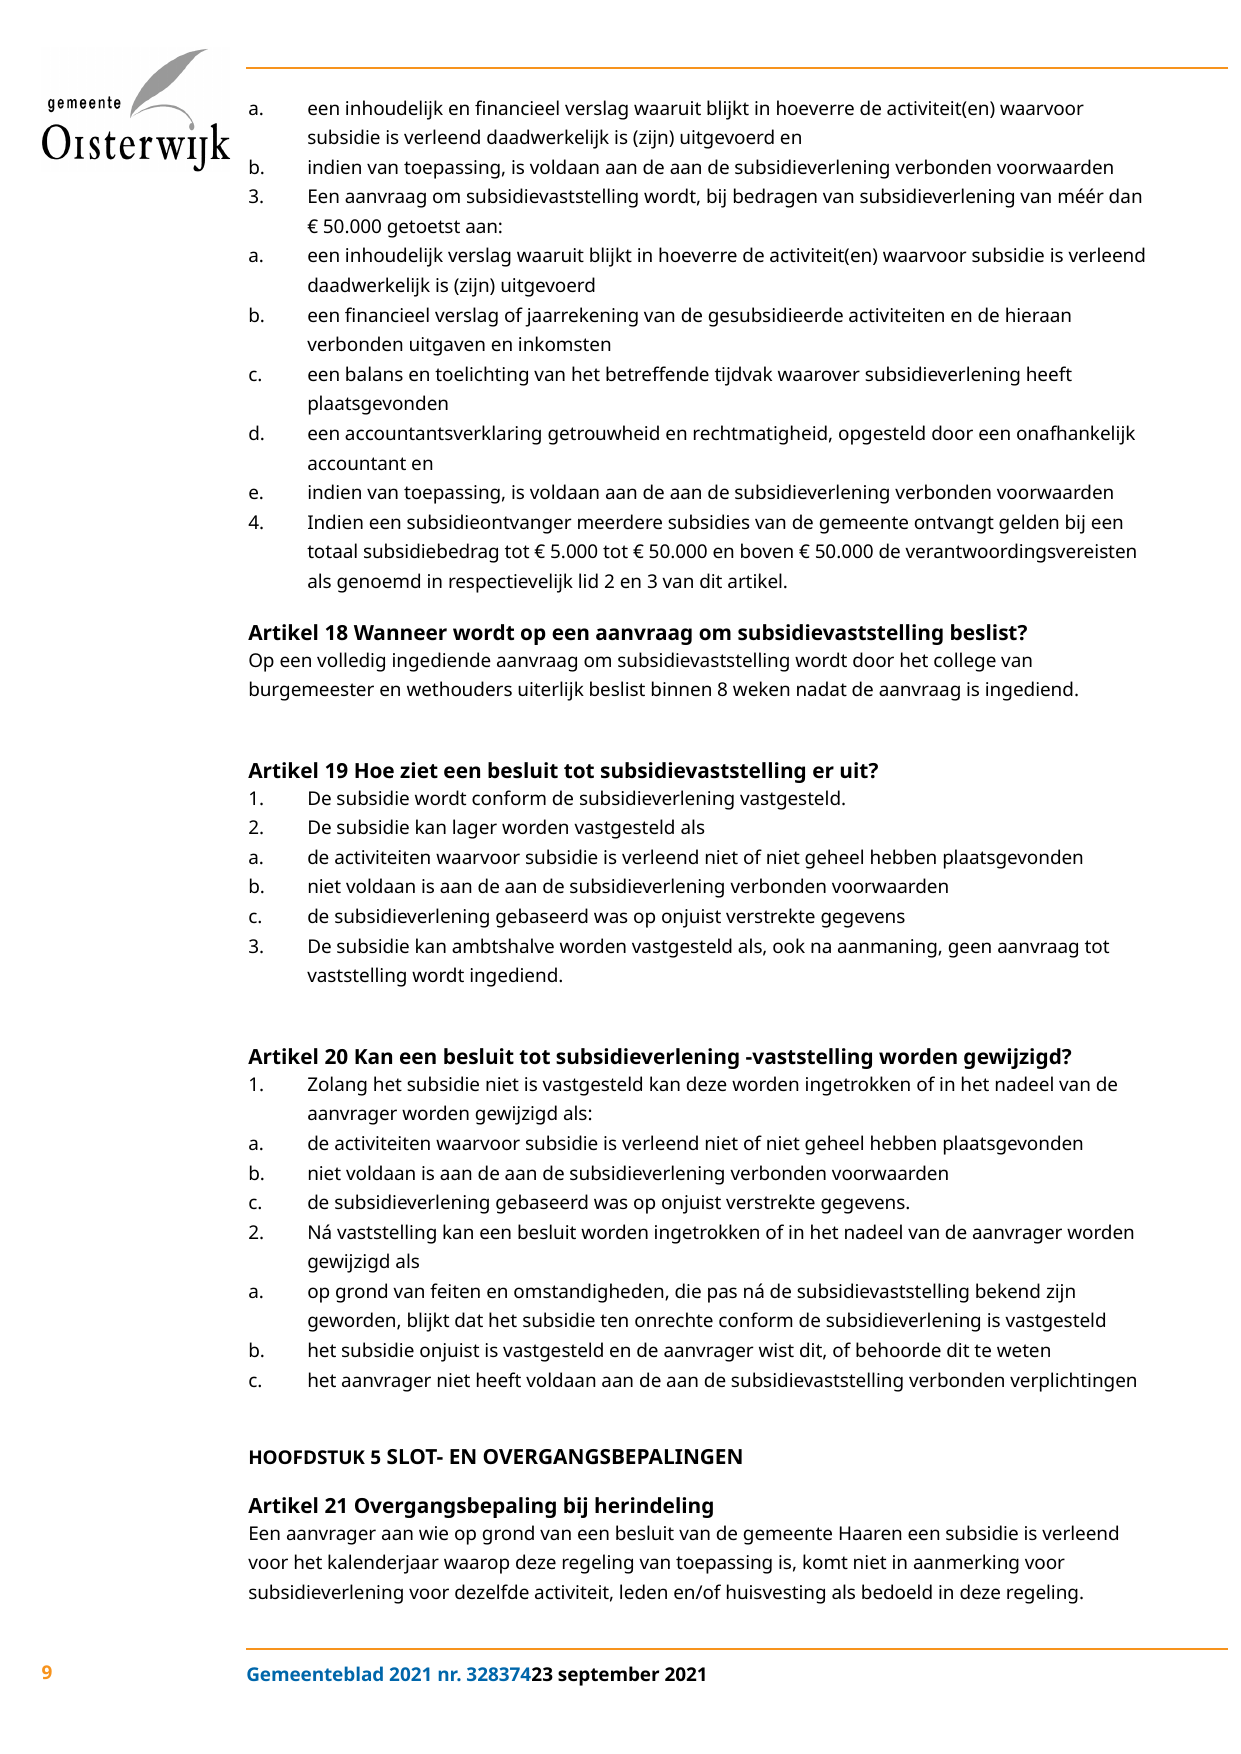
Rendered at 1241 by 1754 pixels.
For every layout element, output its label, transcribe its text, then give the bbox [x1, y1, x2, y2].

list op grond van feiten en omstandigheden, die pas ná de subsidievaststelling bekend zijn geworden, blijkt dat het subsidie ten onrechte conform de subsidieverlening is vastgesteld [248, 1278, 1152, 1333]
list niet voldaan is aan de aan de subsidieverlening verbonden voorwaarden [248, 874, 1152, 899]
text Artikel 18 Wanneer wordt op een aanvraag om subsidievaststelling beslist? [248, 618, 1152, 647]
picture [41, 47, 231, 172]
list de subsidieverlening gebaseerd was op onjuist verstrekte gegevens [248, 903, 1152, 929]
list een inhoudelijk verslag waaruit blijkt in hoeverre de activiteit(en) waarvoor subsidie is verleend daadwerkelijk is (zijn) uitgevoerd [248, 243, 1152, 298]
list indien van toepassing, is voldaan aan de aan de subsidieverlening verbonden voorwaarden [248, 154, 1152, 180]
list Indien een subsidieontvanger meerdere subsidies van de gemeente ontvangt gelden bij een totaal subsidiebedrag tot € 5.000 tot € 50.000 en boven € 50.000 de verantwoordingsvereisten als genoemd in respectievelijk lid 2 en 3 van dit artikel. [248, 509, 1152, 594]
list Een aanvraag om subsidievaststelling wordt, bij bedragen van subsidieverlening van méér dan € 50.000 getoetst aan: [248, 183, 1152, 239]
list niet voldaan is aan de aan de subsidieverlening verbonden voorwaarden [248, 1160, 1152, 1185]
list de activiteiten waarvoor subsidie is verleend niet of niet geheel hebben plaatsgevonden [248, 1130, 1152, 1156]
list De subsidie wordt conform de subsidieverlening vastgesteld. [248, 785, 1152, 811]
list indien van toepassing, is voldaan aan de aan de subsidieverlening verbonden voorwaarden [248, 479, 1152, 505]
text Een aanvrager aan wie op grond van een besluit van de gemeente Haaren een subsidie is verleend voor het kalenderjaar waarop deze regeling van toepassing is, komt niet in aanmerking voor subsidieverlening voor dezelfde activiteit, leden en/of huisvesting als bedoeld in deze regeling. [248, 1520, 1152, 1604]
list Zolang het subsidie niet is vastgesteld kan deze worden ingetrokken of in het nadeel van de aanvrager worden gewijzigd als: [248, 1071, 1152, 1126]
text Artikel 20 Kan een besluit tot subsidieverlening -vaststelling worden gewijzigd? [248, 1042, 1152, 1071]
list een financieel verslag of jaarrekening van de gesubsidieerde activiteiten en de hieraan verbonden uitgaven en inkomsten [248, 302, 1152, 357]
list het aanvrager niet heeft voldaan aan de aan de subsidievaststelling verbonden verplichtingen [248, 1367, 1152, 1392]
text Artikel 19 Hoe ziet een besluit tot subsidievaststelling er uit? [248, 757, 1152, 785]
list een inhoudelijk en financieel verslag waaruit blijkt in hoeverre de activiteit(en) waarvoor subsidie is verleend daadwerkelijk is (zijn) uitgevoerd en [248, 95, 1152, 150]
list De subsidie kan lager worden vastgesteld als [248, 814, 1152, 840]
list een accountantsverklaring getrouwheid en rechtmatigheid, opgesteld door een onafhankelijk accountant en [248, 420, 1152, 476]
text HOOFDSTUK 5 SLOT- EN OVERGANGSBEPALINGEN [248, 1442, 1152, 1470]
text Artikel 21 Overgangsbepaling bij herindeling [248, 1491, 1152, 1520]
text Op een volledig ingediende aanvraag om subsidievaststelling wordt door het college van burgemeester en wethouders uiterlijk beslist binnen 8 weken nadat de aanvraag is ingediend. [248, 647, 1152, 702]
list het subsidie onjuist is vastgesteld en de aanvrager wist dit, of behoorde dit te weten [248, 1337, 1152, 1363]
list de activiteiten waarvoor subsidie is verleend niet of niet geheel hebben plaatsgevonden [248, 844, 1152, 870]
list de subsidieverlening gebaseerd was op onjuist verstrekte gegevens. [248, 1189, 1152, 1215]
list De subsidie kan ambtshalve worden vastgesteld als, ook na aanmaning, geen aanvraag tot vaststelling wordt ingediend. [248, 933, 1152, 988]
list een balans en toelichting van het betreffende tijdvak waarover subsidieverlening heeft plaatsgevonden [248, 361, 1152, 416]
list Ná vaststelling kan een besluit worden ingetrokken of in het nadeel van de aanvrager worden gewijzigd als [248, 1219, 1152, 1274]
